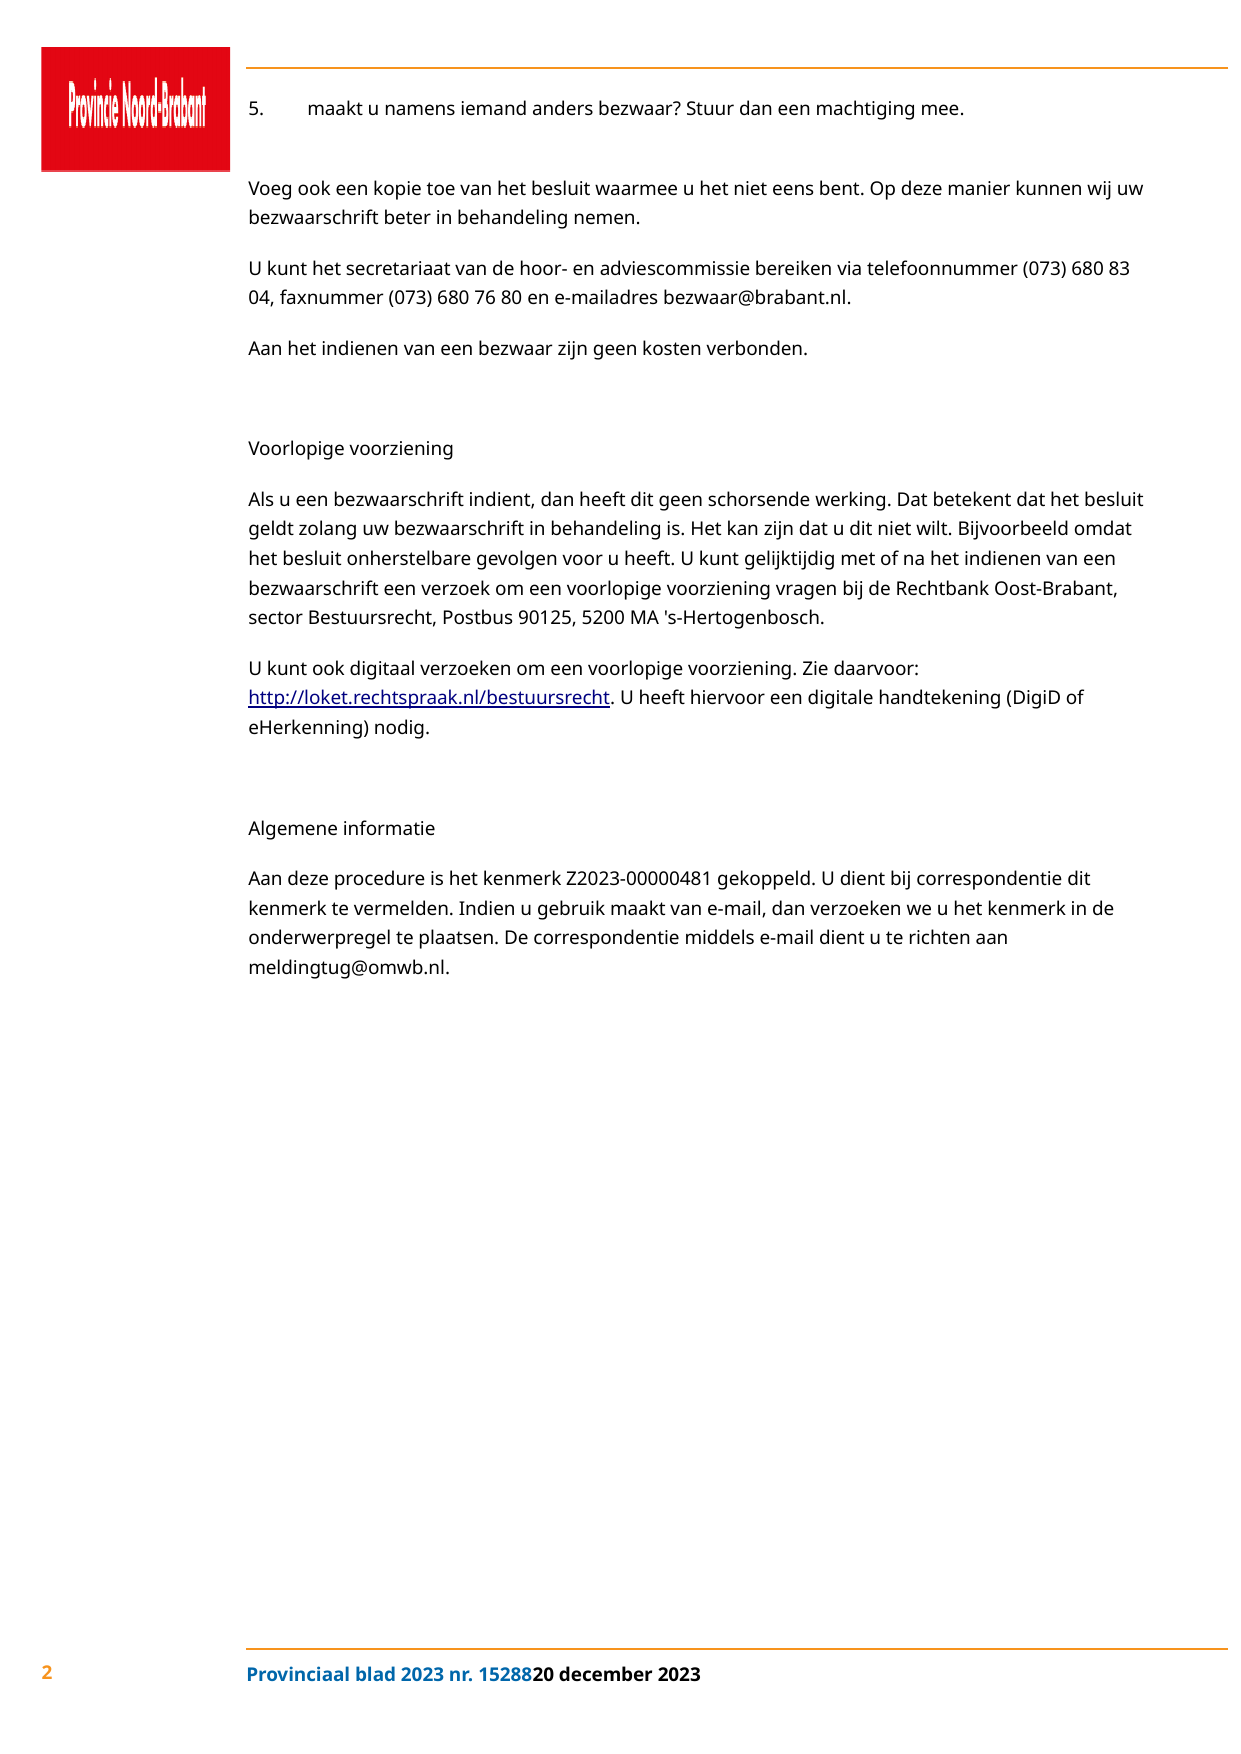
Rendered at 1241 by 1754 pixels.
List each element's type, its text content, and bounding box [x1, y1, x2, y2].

text U kunt het secretariaat van de hoor- en adviescommissie bereiken via telefoonnummer (073) 680 83 04, faxnummer (073) 680 76 80 en e-mailadres bezwaar@brabant.nl. [248, 255, 1152, 310]
text Aan deze procedure is het kenmerk Z2023-00000481 gekoppeld. U dient bij correspondentie dit kenmerk te vermelden. Indien u gebruik maakt van e-mail, dan verzoeken we u het kenmerk in de onderwerpregel te plaatsen. De correspondentie middels e-mail dient u te richten aan meldingtug@omwb.nl. [248, 865, 1152, 980]
text Algemene informatie [248, 815, 1152, 841]
text U kunt ook digitaal verzoeken om een voorlopige voorziening. Zie daarvoor: http://loket.rechtspraak.nl/bestuursrecht. U heeft hiervoor een digitale handtekening (DigiD of eHerkenning) nodig. [248, 655, 1152, 740]
text Aan het indienen van een bezwaar zijn geen kosten verbonden. [248, 335, 1152, 361]
picture [41, 47, 231, 172]
text Als u een bezwaarschrift indient, dan heeft dit geen schorsende werking. Dat betekent dat het besluit geldt zolang uw bezwaarschrift in behandeling is. Het kan zijn dat u dit niet wilt. Bijvoorbeeld omdat het besluit onherstelbare gevolgen voor u heeft. U kunt gelijktijdig met of na het indienen van een bezwaarschrift een verzoek om een voorlopige voorziening vragen bij de Rechtbank Oost-Brabant, sector Bestuursrecht, Postbus 90125, 5200 MA 's‑Hertogenbosch. [248, 486, 1152, 630]
list maakt u namens iemand anders bezwaar? Stuur dan een machtiging mee. [248, 95, 1152, 121]
text Voorlopige voorziening [248, 436, 1152, 461]
text Voeg ook een kopie toe van het besluit waarmee u het niet eens bent. Op deze manier kunnen wij uw bezwaarschrift beter in behandeling nemen. [248, 175, 1152, 230]
